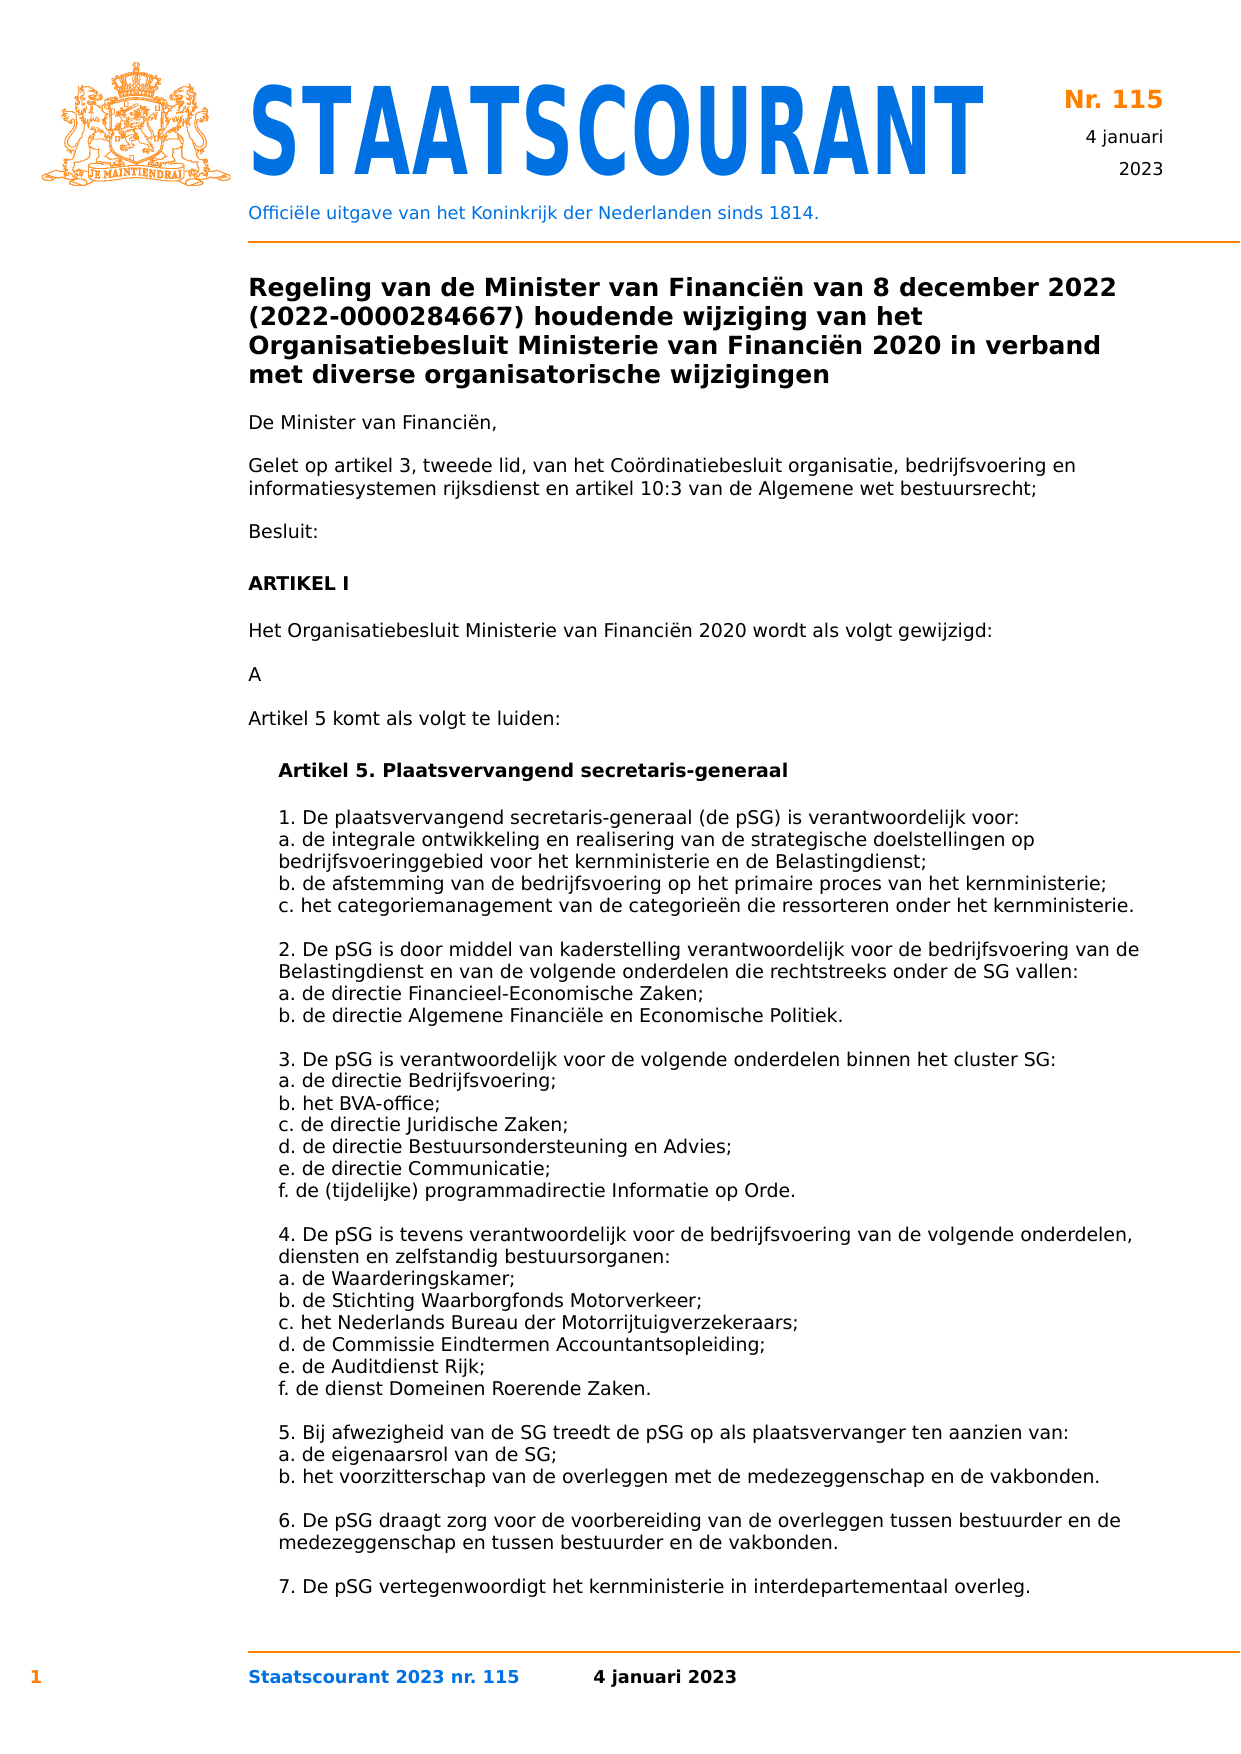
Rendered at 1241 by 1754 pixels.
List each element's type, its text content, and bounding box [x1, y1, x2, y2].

subtitle Artikel 5. Plaatsvervangend secretaris-generaal [278, 760, 1163, 782]
text c. het categoriemanagement van de categorieën die ressorteren onder het kernministerie. [278, 895, 1163, 917]
text b. de directie Algemene Financiële en Economische Politiek. [278, 1004, 1163, 1027]
text c. de directie Juridische Zaken; [278, 1114, 1163, 1136]
text Besluit: [248, 521, 1163, 543]
text 4. De pSG is tevens verantwoordelijk voor de bedrijfsvoering van de volgende onderdelen, diensten en zelfstandig bestuursorganen: [278, 1224, 1163, 1268]
text b. de Stichting Waarborgfonds Motorverkeer; [278, 1290, 1163, 1312]
text f. de dienst Domeinen Roerende Zaken. [278, 1378, 1163, 1400]
table_cell 4 januari [998, 121, 1240, 153]
text b. de afstemming van de bedrijfsvoering op het primaire proces van het kernministerie; [278, 873, 1163, 895]
text A [248, 664, 1163, 686]
text a. de directie Bedrijfsvoering; [278, 1070, 1163, 1092]
table_header [25, 62, 248, 241]
table_cell Officiële uitgave van het Koninkrijk der Nederlanden sinds 1814. [248, 203, 1240, 241]
text 1. De plaatsvervangend secretaris-generaal (de pSG) is verantwoordelijk voor: [278, 807, 1163, 829]
text 3. De pSG is verantwoordelijk voor de volgende onderdelen binnen het cluster SG: [278, 1048, 1163, 1070]
text a. de Waarderingskamer; [278, 1268, 1163, 1290]
subtitle ARTIKEL I [248, 573, 1163, 595]
picture [41, 62, 231, 186]
text f. de (tijdelijke) programmadirectie Informatie op Orde. [278, 1180, 1163, 1202]
table_cell 2023 [998, 153, 1240, 203]
subtitle Regeling van de Minister van Financiën van 8 december 2022 (2022-0000284667) houdende wijziging van het Organisatiebesluit Ministerie van Financiën 2020 in verband met diverse organisatorische wijzigingen [248, 273, 1163, 390]
text De Minister van Financiën, [248, 412, 1163, 433]
text d. de directie Bestuursondersteuning en Advies; [278, 1136, 1163, 1158]
text Artikel 5 komt als volgt te luiden: [248, 708, 1163, 730]
text b. het voorzitterschap van de overleggen met de medezeggenschap en de vakbonden. [278, 1466, 1163, 1488]
text c. het Nederlands Bureau der Motorrijtuigverzekeraars; [278, 1312, 1163, 1334]
text 5. Bij afwezigheid van de SG treedt de pSG op als plaatsvervanger ten aanzien van: [278, 1422, 1163, 1444]
text e. de directie Communicatie; [278, 1158, 1163, 1180]
text d. de Commissie Eindtermen Accountantsopleiding; [278, 1334, 1163, 1356]
text a. de directie Financieel-Economische Zaken; [278, 983, 1163, 1004]
text Het Organisatiebesluit Ministerie van Financiën 2020 wordt als volgt gewijzigd: [248, 620, 1163, 642]
text a. de eigenaarsrol van de SG; [278, 1444, 1163, 1466]
text e. de Auditdienst Rijk; [278, 1356, 1163, 1378]
table_header STAATSCOURANT [248, 62, 998, 203]
text 7. De pSG vertegenwoordigt het kernministerie in interdepartementaal overleg. [278, 1576, 1163, 1597]
text 2. De pSG is door middel van kaderstelling verantwoordelijk voor de bedrijfsvoering van de Belastingdienst en van de volgende onderdelen die rechtstreeks onder de SG vallen: [278, 939, 1163, 983]
text 6. De pSG draagt zorg voor de voorbereiding van de overleggen tussen bestuurder en de medezeggenschap en tussen bestuurder en de vakbonden. [278, 1510, 1163, 1554]
table_header Nr. 115 [998, 62, 1240, 121]
text a. de integrale ontwikkeling en realisering van de strategische doelstellingen op bedrijfsvoeringgebied voor het kernministerie en de Belastingdienst; [278, 829, 1163, 873]
text b. het BVA-office; [278, 1092, 1163, 1114]
text Gelet op artikel 3, tweede lid, van het Coördinatiebesluit organisatie, bedrijfsvoering en informatiesystemen rijksdienst en artikel 10:3 van de Algemene wet bestuursrecht; [248, 455, 1163, 499]
